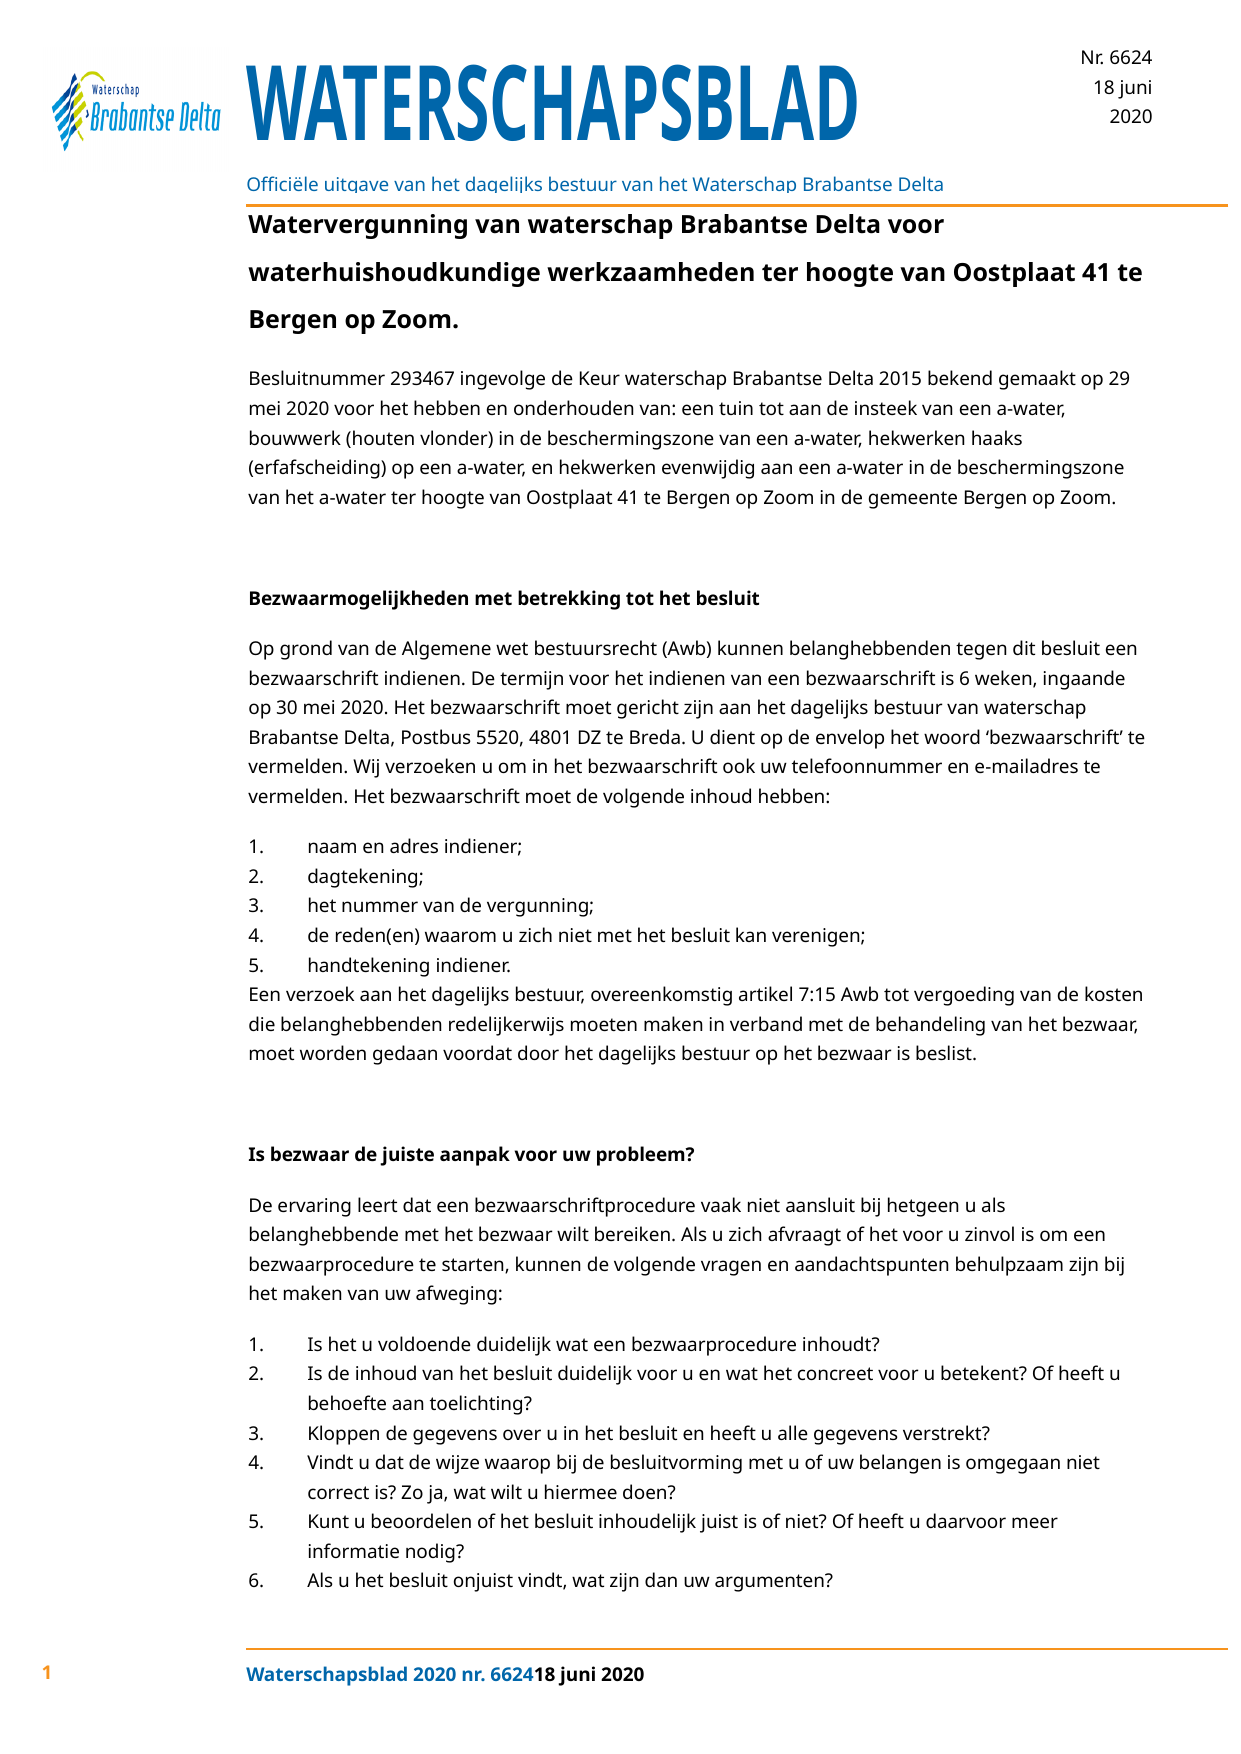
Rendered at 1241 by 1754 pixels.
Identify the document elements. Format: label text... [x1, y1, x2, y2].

list Kloppen de gegevens over u in het besluit en heeft u alle gegevens verstrekt? [248, 1420, 1152, 1445]
list het nummer van de vergunning; [248, 893, 1152, 918]
picture [41, 47, 231, 172]
text Is bezwaar de juiste aanpak voor uw probleem? [248, 1141, 1152, 1167]
text Bezwaarmogelijkheden met betrekking tot het besluit [248, 585, 1152, 610]
text Watervergunning van waterschap Brabantse Delta voor waterhuishoudkundige werkzaamheden ter hoogte van Oostplaat 41 te Bergen op Zoom. [248, 207, 1152, 336]
list naam en adres indiener; [248, 833, 1152, 859]
list Kunt u beoordelen of het besluit inhoudelijk juist is of niet? Of heeft u daarvoor meer informatie nodig? [248, 1508, 1152, 1564]
list handtekening indiener. [248, 952, 1152, 977]
text Besluitnummer 293467 ingevolge de Keur waterschap Brabantse Delta 2015 bekend gemaakt op 29 mei 2020 voor het hebben en onderhouden van: een tuin tot aan de insteek van een a-water, bouwwerk (houten vlonder) in de beschermingszone van een a-water, hekwerken haaks (erfafscheiding) op een a-water, en hekwerken evenwijdig aan een a-water in de beschermingszone van het a-water ter hoogte van Oostplaat 41 te Bergen op Zoom in de gemeente Bergen op Zoom. [248, 366, 1152, 509]
list Is de inhoud van het besluit duidelijk voor u en wat het concreet voor u betekent? Of heeft u behoefte aan toelichting? [248, 1361, 1152, 1416]
text Een verzoek aan het dagelijks bestuur, overeenkomstig artikel 7:15 Awb tot vergoeding van de kosten die belanghebbenden redelijkerwijs moeten maken in verband met de behandeling van het bezwaar, moet worden gedaan voordat door het dagelijks bestuur op het bezwaar is beslist. [248, 981, 1152, 1066]
list Vindt u dat de wijze waarop bij de besluitvorming met u of uw belangen is omgegaan niet correct is? Zo ja, wat wilt u hiermee doen? [248, 1449, 1152, 1504]
text De ervaring leert dat een bezwaarschriftprocedure vaak niet aansluit bij hetgeen u als belanghebbende met het bezwaar wilt bereiken. Als u zich afvraagt of het voor u zinvol is om een bezwaarprocedure te starten, kunnen de volgende vragen en aandachtspunten behulpzaam zijn bij het maken van uw afweging: [248, 1192, 1152, 1306]
list de reden(en) waarom u zich niet met het besluit kan verenigen; [248, 922, 1152, 948]
list dagtekening; [248, 863, 1152, 889]
list Als u het besluit onjuist vindt, wat zijn dan uw argumenten? [248, 1568, 1152, 1593]
text Op grond van de Algemene wet bestuursrecht (Awb) kunnen belanghebbenden tegen dit besluit een bezwaarschrift indienen. De termijn voor het indienen van een bezwaarschrift is 6 weken, ingaande op 30 mei 2020. Het bezwaarschrift moet gericht zijn aan het dagelijks bestuur van waterschap Brabantse Delta, Postbus 5520, 4801 DZ te Breda. U dient op de envelop het woord ‘bezwaarschrift’ te vermelden. Wij verzoeken u om in het bezwaarschrift ook uw telefoonnummer en e‑mailadres te vermelden. Het bezwaarschrift moet de volgende inhoud hebben: [248, 635, 1152, 809]
list Is het u voldoende duidelijk wat een bezwaarprocedure inhoudt? [248, 1331, 1152, 1357]
